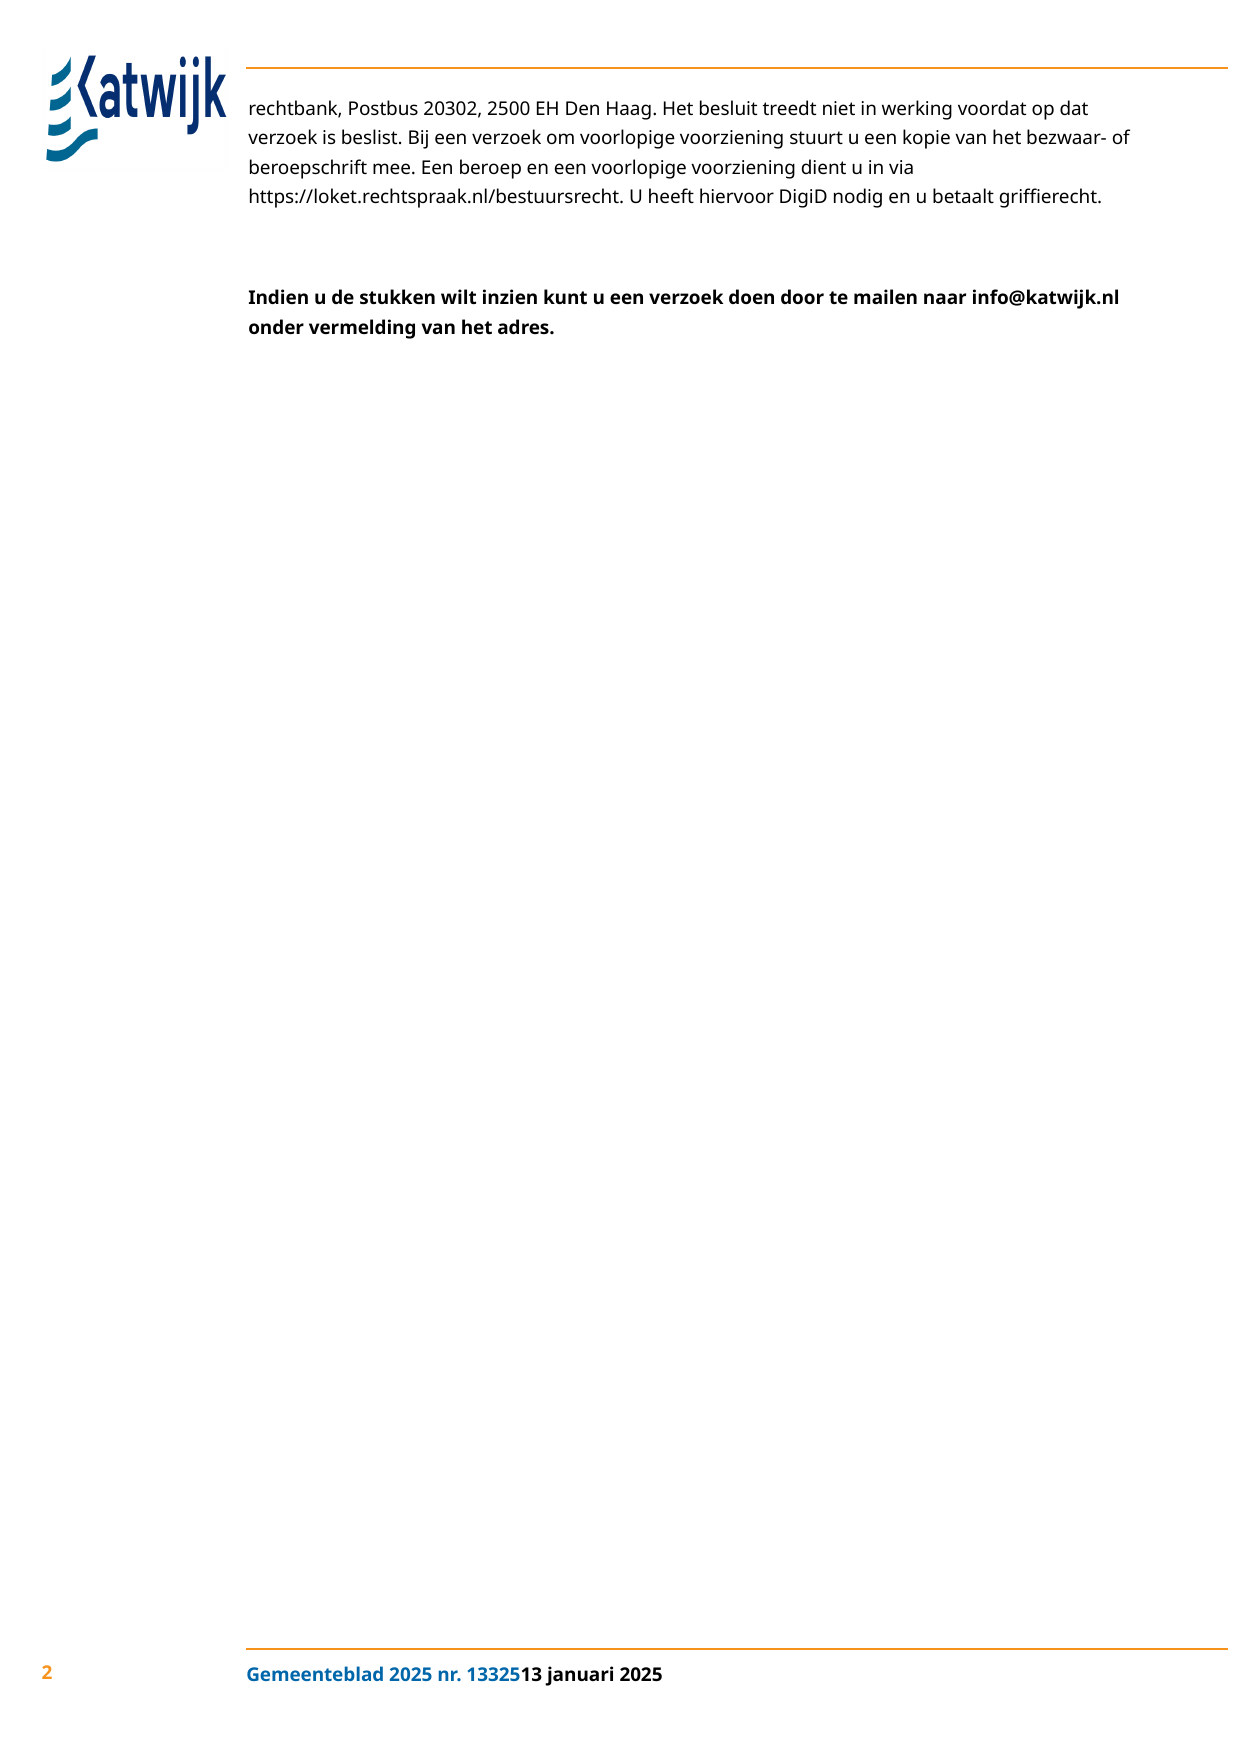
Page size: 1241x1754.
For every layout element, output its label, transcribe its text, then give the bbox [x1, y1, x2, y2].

text rechtbank, Postbus 20302, 2500 EH Den Haag. Het besluit treedt niet in werking voordat op dat verzoek is beslist. Bij een verzoek om voorlopige voorziening stuurt u een kopie van het bezwaar- of beroepschrift mee. Een beroep en een voorlopige voorziening dient u in via https://loket.rechtspraak.nl/bestuursrecht. U heeft hiervoor DigiD nodig en u betaalt griffierecht. [248, 95, 1152, 209]
text Indien u de stukken wilt inzien kunt u een verzoek doen door te mailen naar info@katwijk.nl onder vermelding van het adres. [248, 284, 1152, 340]
picture [41, 47, 231, 172]
